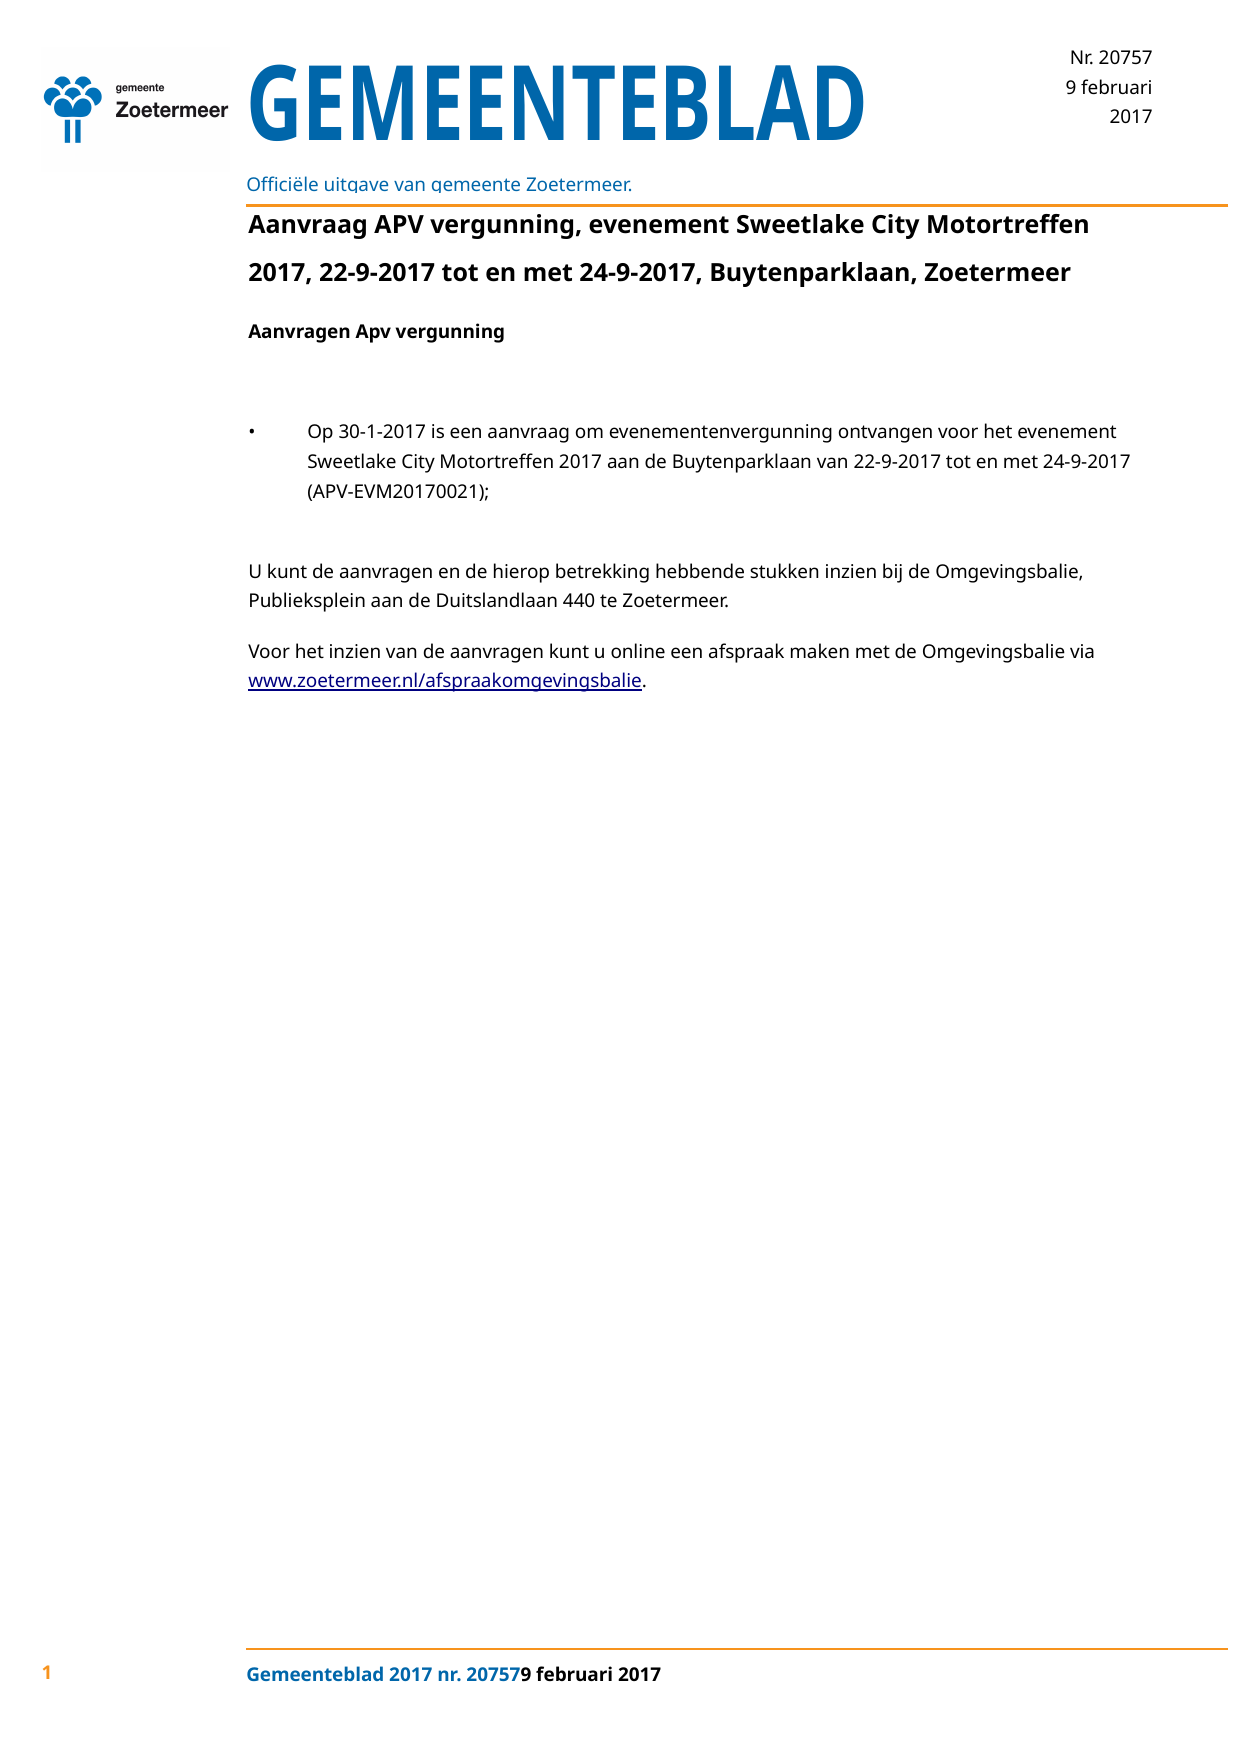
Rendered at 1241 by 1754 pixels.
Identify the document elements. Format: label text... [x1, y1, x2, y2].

text Aanvraag APV vergunning, evenement Sweetlake City Motortreffen 2017, 22-9-2017 tot en met 24-9-2017, Buytenparklaan, Zoetermeer [248, 207, 1152, 288]
text Aanvragen Apv vergunning [248, 318, 1152, 344]
text U kunt de aanvragen en de hierop betrekking hebbende stukken inzien bij de Omgevingsbalie, Publieksplein aan de Duitslandlaan 440 te Zoetermeer. [248, 558, 1152, 613]
list Op 30-1-2017 is een aanvraag om evenementenvergunning ontvangen voor het evenement Sweetlake City Motortreffen 2017 aan de Buytenparklaan van 22-9-2017 tot en met 24-9-2017 (APV-EVM20170021); [248, 419, 1152, 504]
text Voor het inzien van de aanvragen kunt u online een afspraak maken met de Omgevingsbalie via www.zoetermeer.nl/afspraakomgevingsbalie. [248, 638, 1152, 693]
picture [41, 47, 231, 172]
